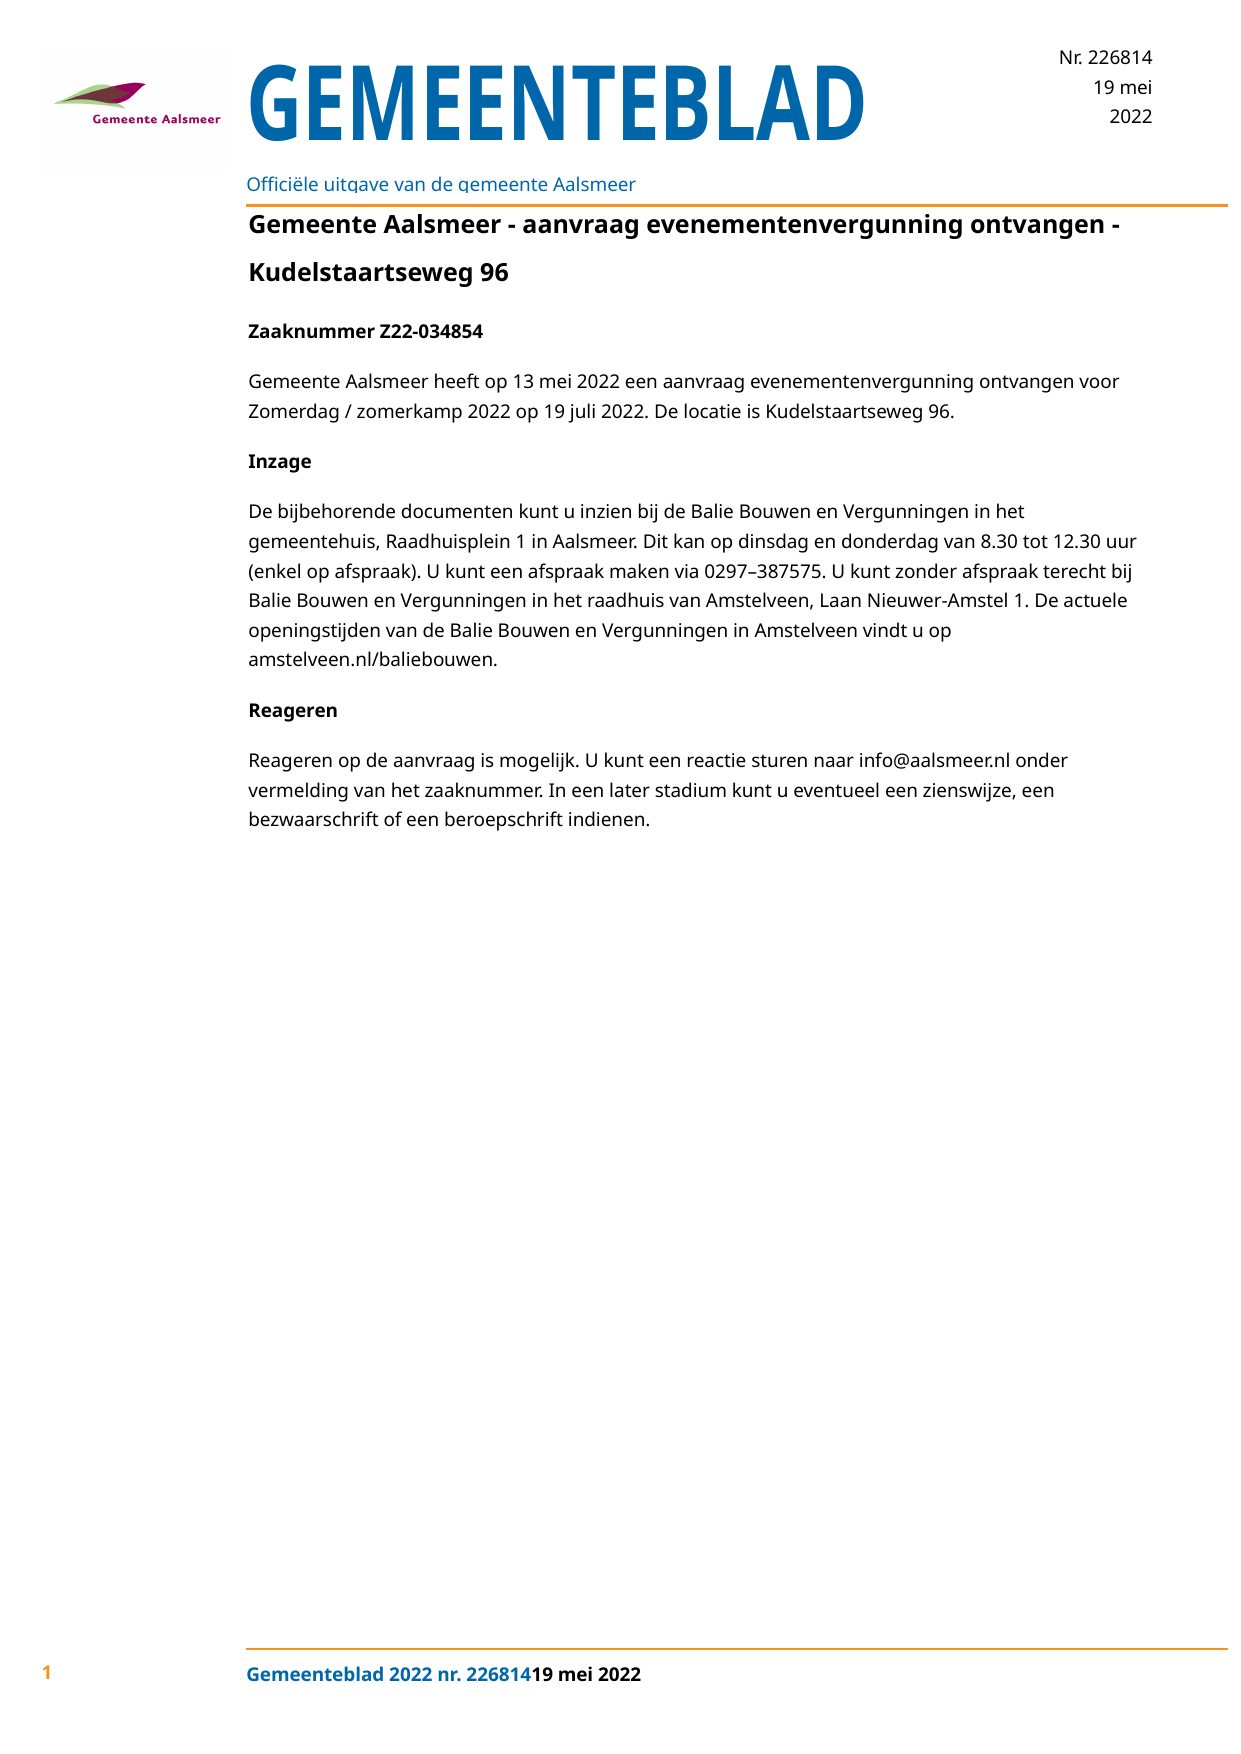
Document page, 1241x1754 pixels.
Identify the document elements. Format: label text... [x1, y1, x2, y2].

text Gemeente Aalsmeer - aanvraag evenementenvergunning ontvangen - Kudelstaartseweg 96 [248, 207, 1152, 288]
text Reageren [248, 697, 1152, 723]
text De bijbehorende documenten kunt u inzien bij de Balie Bouwen en Vergunningen in het gemeentehuis, Raadhuisplein 1 in Aalsmeer. Dit kan op dinsdag en donderdag van 8.30 tot 12.30 uur (enkel op afspraak). U kunt een afspraak maken via 0297–387575. U kunt zonder afspraak terecht bij Balie Bouwen en Vergunningen in het raadhuis van Amstelveen, Laan Nieuwer-Amstel 1. De actuele openingstijden van de Balie Bouwen en Vergunningen in Amstelveen vindt u op amstelveen.nl/baliebouwen. [248, 499, 1152, 672]
text Gemeente Aalsmeer heeft op 13 mei 2022 een aanvraag evenementenvergunning ontvangen voor Zomerdag / zomerkamp 2022 op 19 juli 2022. De locatie is Kudelstaartseweg 96. [248, 368, 1152, 424]
picture [41, 47, 231, 172]
text Reageren op de aanvraag is mogelijk. U kunt een reactie sturen naar info@aalsmeer.nl onder vermelding van het zaaknummer. In een later stadium kunt u eventueel een zienswijze, een bezwaarschrift of een beroepschrift indienen. [248, 747, 1152, 832]
text Zaaknummer Z22-034854 [248, 318, 1152, 344]
text Inzage [248, 448, 1152, 474]
